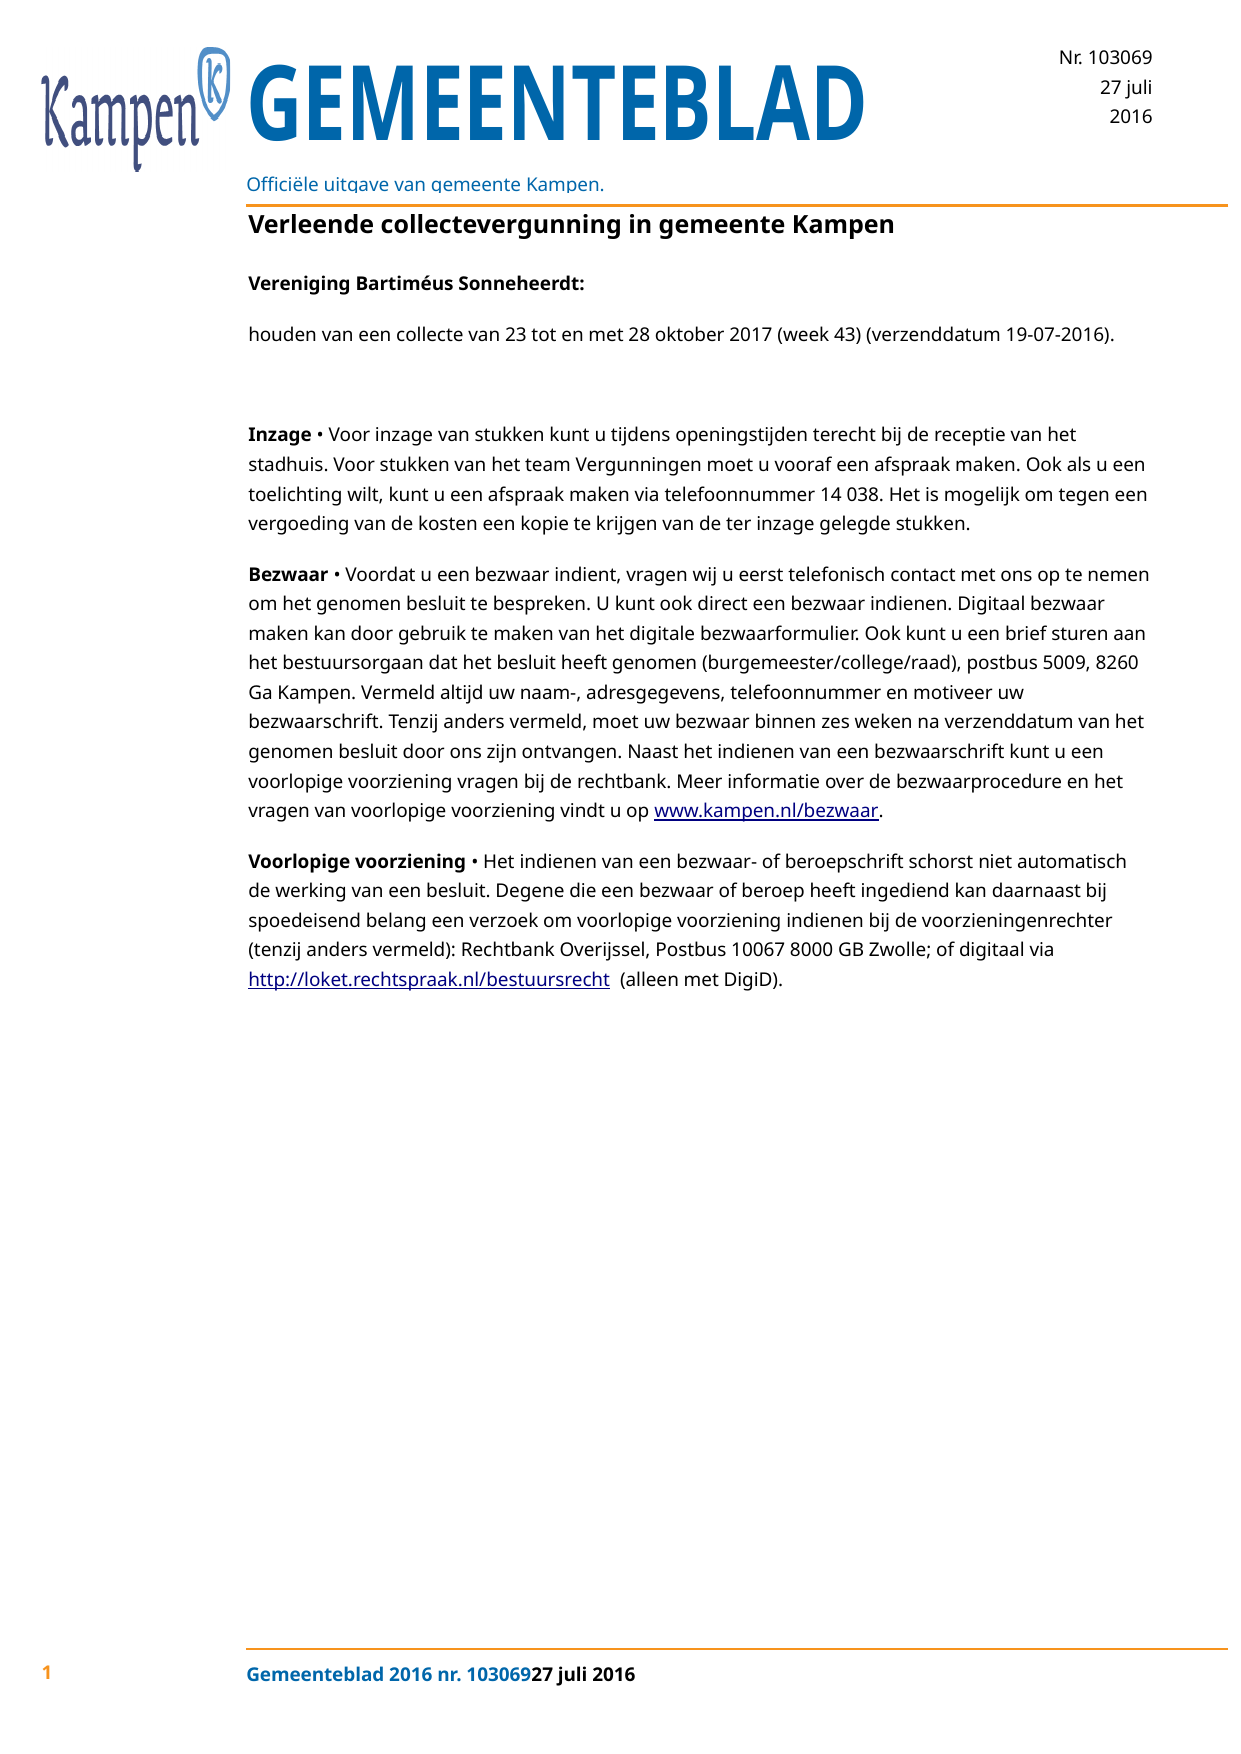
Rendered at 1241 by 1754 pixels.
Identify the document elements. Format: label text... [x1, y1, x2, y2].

text Bezwaar • Voordat u een bezwaar indient, vragen wij u eerst telefonisch contact met ons op te nemen om het genomen besluit te bespreken. U kunt ook direct een bezwaar indienen. Digitaal bezwaar maken kan door gebruik te maken van het digitale bezwaarformulier. Ook kunt u een brief sturen aan het bestuursorgaan dat het besluit heeft genomen (burgemeester/college/raad), postbus 5009, 8260 Ga Kampen. Vermeld altijd uw naam-, adresgegevens, telefoonnummer en motiveer uw bezwaarschrift. Tenzij anders vermeld, moet uw bezwaar binnen zes weken na verzenddatum van het genomen besluit door ons zijn ontvangen. Naast het indienen van een bezwaarschrift kunt u een voorlopige voorziening vragen bij de rechtbank. Meer informatie over de bezwaarprocedure en het vragen van voorlopige voorziening vindt u op www.kampen.nl/bezwaar. [248, 561, 1152, 823]
text Voorlopige voorziening • Het indienen van een bezwaar- of beroepschrift schorst niet automatisch de werking van een besluit. Degene die een bezwaar of beroep heeft ingediend kan daarnaast bij spoedeisend belang een verzoek om voorlopige voorziening indienen bij de voorzieningenrechter (tenzij anders vermeld): Rechtbank Overijssel, Postbus 10067 8000 GB Zwolle; of digitaal via http://loket.rechtspraak.nl/bestuursrecht (alleen met DigiD). [248, 848, 1152, 992]
picture [41, 47, 231, 172]
text Inzage • Voor inzage van stukken kunt u tijdens openingstijden terecht bij de receptie van het stadhuis. Voor stukken van het team Vergunningen moet u vooraf een afspraak maken. Ook als u een toelichting wilt, kunt u een afspraak maken via telefoonnummer 14 038. Het is mogelijk om tegen een vergoeding van de kosten een kopie te krijgen van de ter inzage gelegde stukken. [248, 422, 1152, 536]
text houden van een collecte van 23 tot en met 28 oktober 2017 (week 43) (verzenddatum 19-07-2016). [248, 321, 1152, 346]
text Vereniging Bartiméus Sonneheerdt: [248, 270, 1152, 296]
text Verleende collectevergunning in gemeente Kampen [248, 207, 1152, 241]
